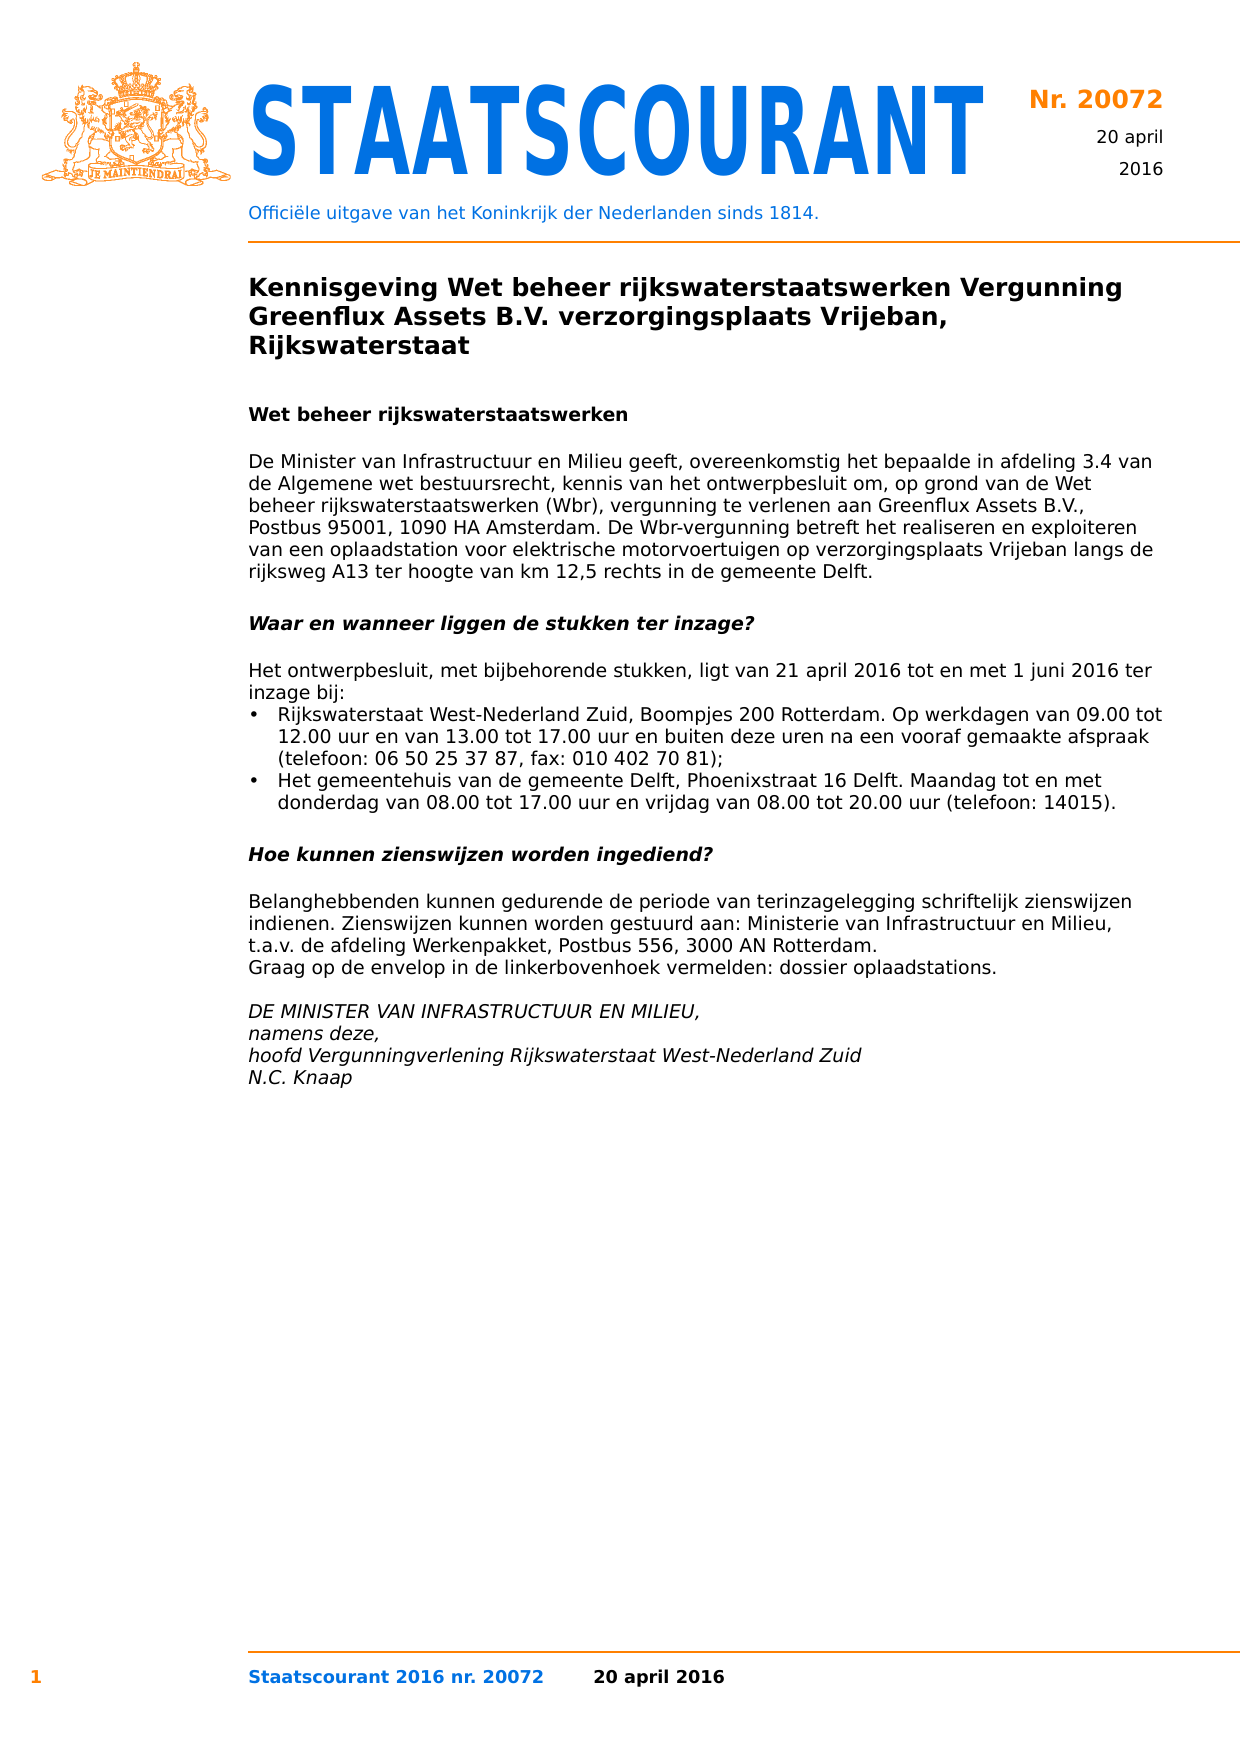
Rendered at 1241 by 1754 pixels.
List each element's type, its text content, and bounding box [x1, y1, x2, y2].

table_cell 2016 [998, 153, 1240, 203]
table_header STAATSCOURANT [248, 62, 998, 203]
text De Minister van Infrastructuur en Milieu geeft, overeenkomstig het bepaalde in afdeling 3.4 van de Algemene wet bestuursrecht, kennis van het ontwerpbesluit om, op grond van de Wet beheer rijkswaterstaatswerken (Wbr), vergunning te verlenen aan Greenflux Assets B.V., Postbus 95001, 1090 HA Amsterdam. De Wbr-vergunning betreft het realiseren en exploiteren van een oplaadstation voor elektrische motorvoertuigen op verzorgingsplaats Vrijeban langs de rijksweg A13 ter hoogte van km 12,5 rechts in de gemeente Delft. [248, 451, 1163, 583]
table_cell 20 april [998, 121, 1240, 153]
table_cell Officiële uitgave van het Koninkrijk der Nederlanden sinds 1814. [248, 203, 1240, 241]
subtitle Kennisgeving Wet beheer rijkswaterstaatswerken Vergunning Greenflux Assets B.V. verzorgingsplaats Vrijeban, Rijkswaterstaat [248, 273, 1163, 361]
table_header [25, 62, 248, 241]
text • Rijkswaterstaat West-Nederland Zuid, Boompjes 200 Rotterdam. Op werkdagen van 09.00 tot 12.00 uur en van 13.00 tot 17.00 uur en buiten deze uren na een vooraf gemaakte afspraak (telefoon: 06 50 25 37 87, fax: 010 402 70 81); [248, 704, 1163, 770]
subtitle Waar en wanneer liggen de stukken ter inzage? [248, 613, 1163, 635]
text Het ontwerpbesluit, met bijbehorende stukken, ligt van 21 april 2016 tot en met 1 juni 2016 ter inzage bij: [248, 660, 1163, 704]
subtitle Wet beheer rijkswaterstaatswerken [248, 404, 1163, 426]
text DE MINISTER VAN INFRASTRUCTUUR EN MILIEU, namens deze, hoofd Vergunningverlening Rijkswaterstaat West-Nederland Zuid N.C. Knaap [248, 1001, 1163, 1089]
table_header Nr. 20072 [998, 62, 1240, 121]
text • Het gemeentehuis van de gemeente Delft, Phoenixstraat 16 Delft. Maandag tot en met donderdag van 08.00 tot 17.00 uur en vrijdag van 08.00 tot 20.00 uur (telefoon: 14015). [248, 770, 1163, 814]
text Belanghebbenden kunnen gedurende de periode van terinzagelegging schriftelijk zienswijzen indienen. Zienswijzen kunnen worden gestuurd aan: Ministerie van Infrastructuur en Milieu, t.a.v. de afdeling Werkenpakket, Postbus 556, 3000 AN Rotterdam. [248, 891, 1163, 957]
text Graag op de envelop in de linkerbovenhoek vermelden: dossier oplaadstations. [248, 957, 1163, 979]
picture [41, 62, 231, 186]
subtitle Hoe kunnen zienswijzen worden ingediend? [248, 844, 1163, 866]
